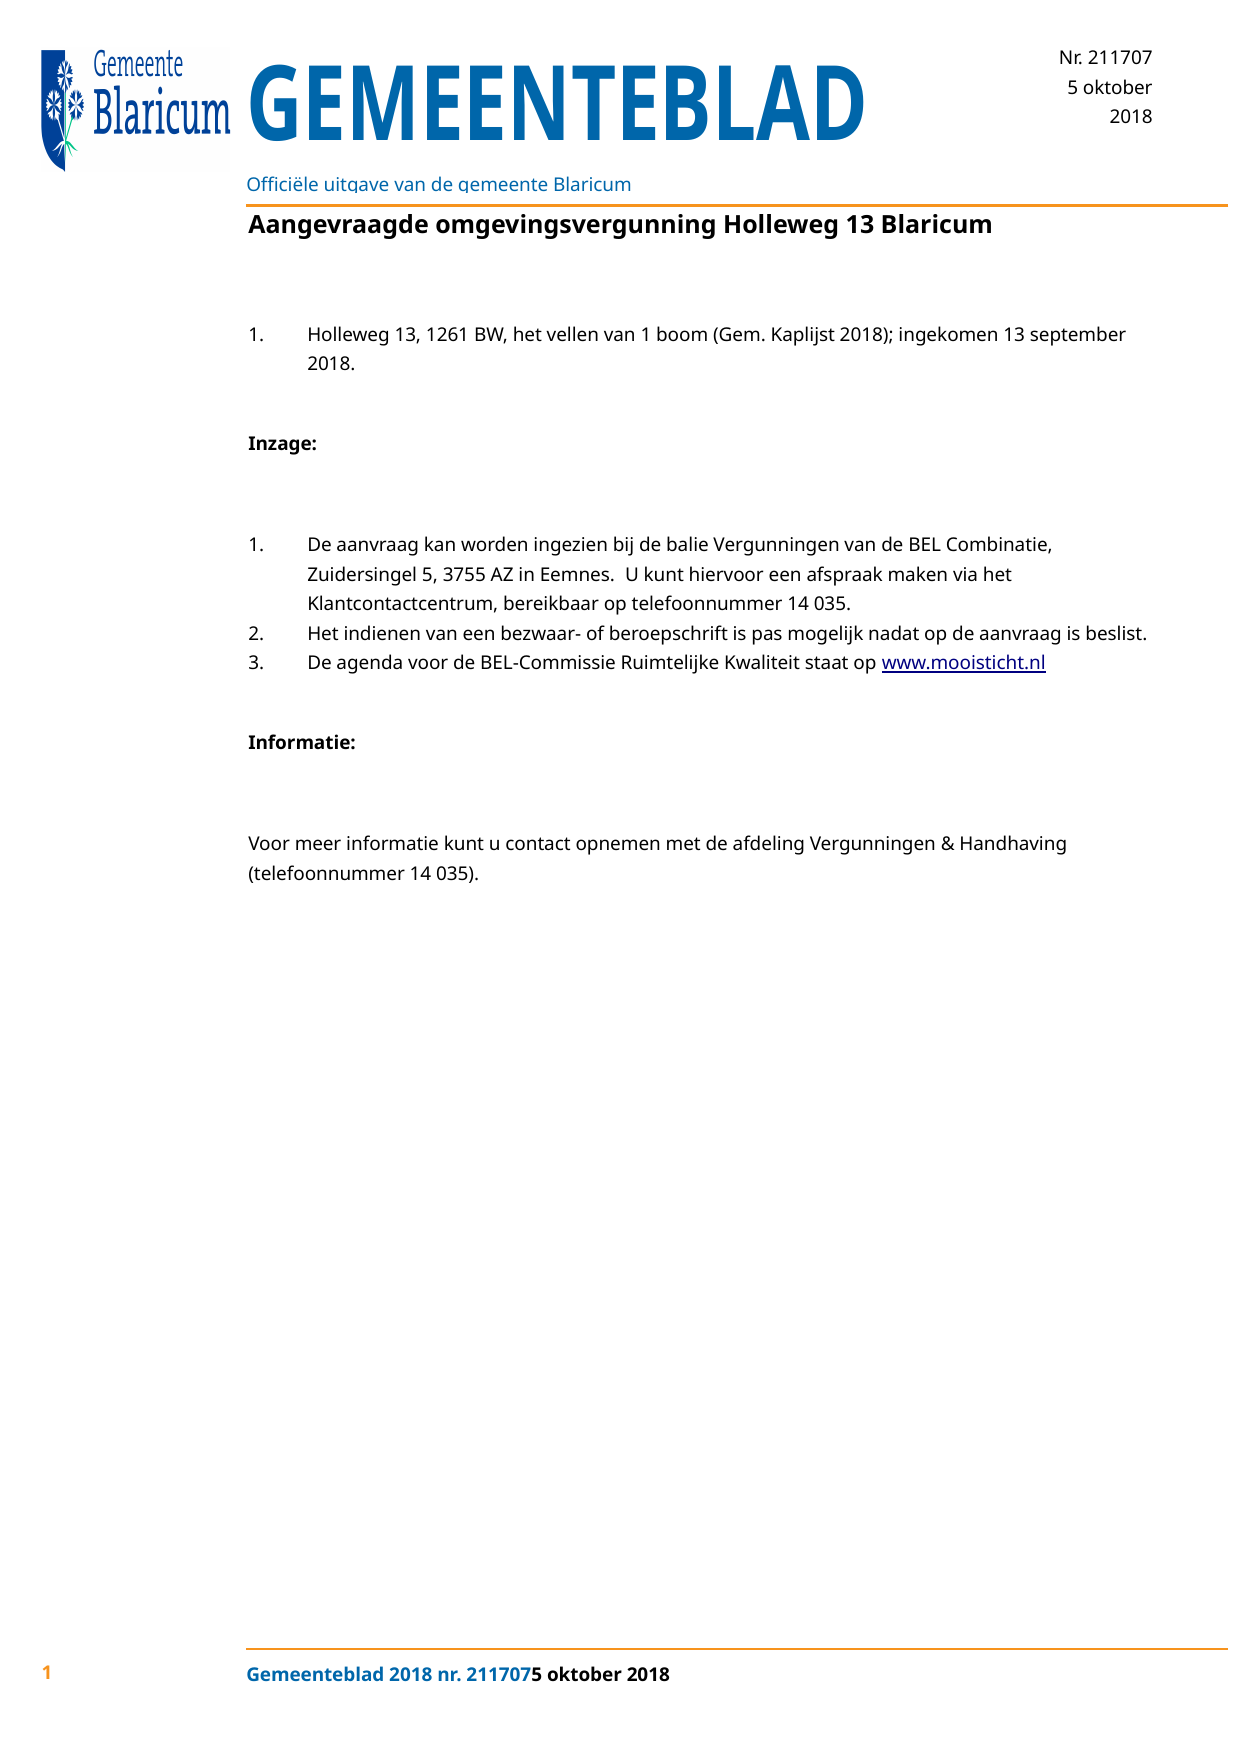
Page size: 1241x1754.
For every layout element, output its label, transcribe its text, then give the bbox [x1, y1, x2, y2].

text Informatie: [248, 729, 1152, 755]
list Holleweg 13, 1261 BW, het vellen van 1 boom (Gem. Kaplijst 2018); ingekomen 13 september 2018. [248, 321, 1152, 376]
list De agenda voor de BEL-Commissie Ruimtelijke Kwaliteit staat op www.mooisticht.nl [248, 649, 1152, 675]
text Aangevraagde omgevingsvergunning Holleweg 13 Blaricum [248, 207, 1152, 241]
list Het indienen van een bezwaar- of beroepschrift is pas mogelijk nadat op de aanvraag is beslist. [248, 620, 1152, 646]
list De aanvraag kan worden ingezien bij de balie Vergunningen van de BEL Combinatie, Zuidersingel 5, 3755 AZ in Eemnes. U kunt hiervoor een afspraak maken via het Klantcontactcentrum, bereikbaar op telefoonnummer 14 035. [248, 531, 1152, 616]
text Voor meer informatie kunt u contact opnemen met de afdeling Vergunningen & Handhaving (telefoonnummer 14 035). [248, 830, 1152, 886]
picture [41, 47, 231, 172]
text Inzage: [248, 430, 1152, 456]
